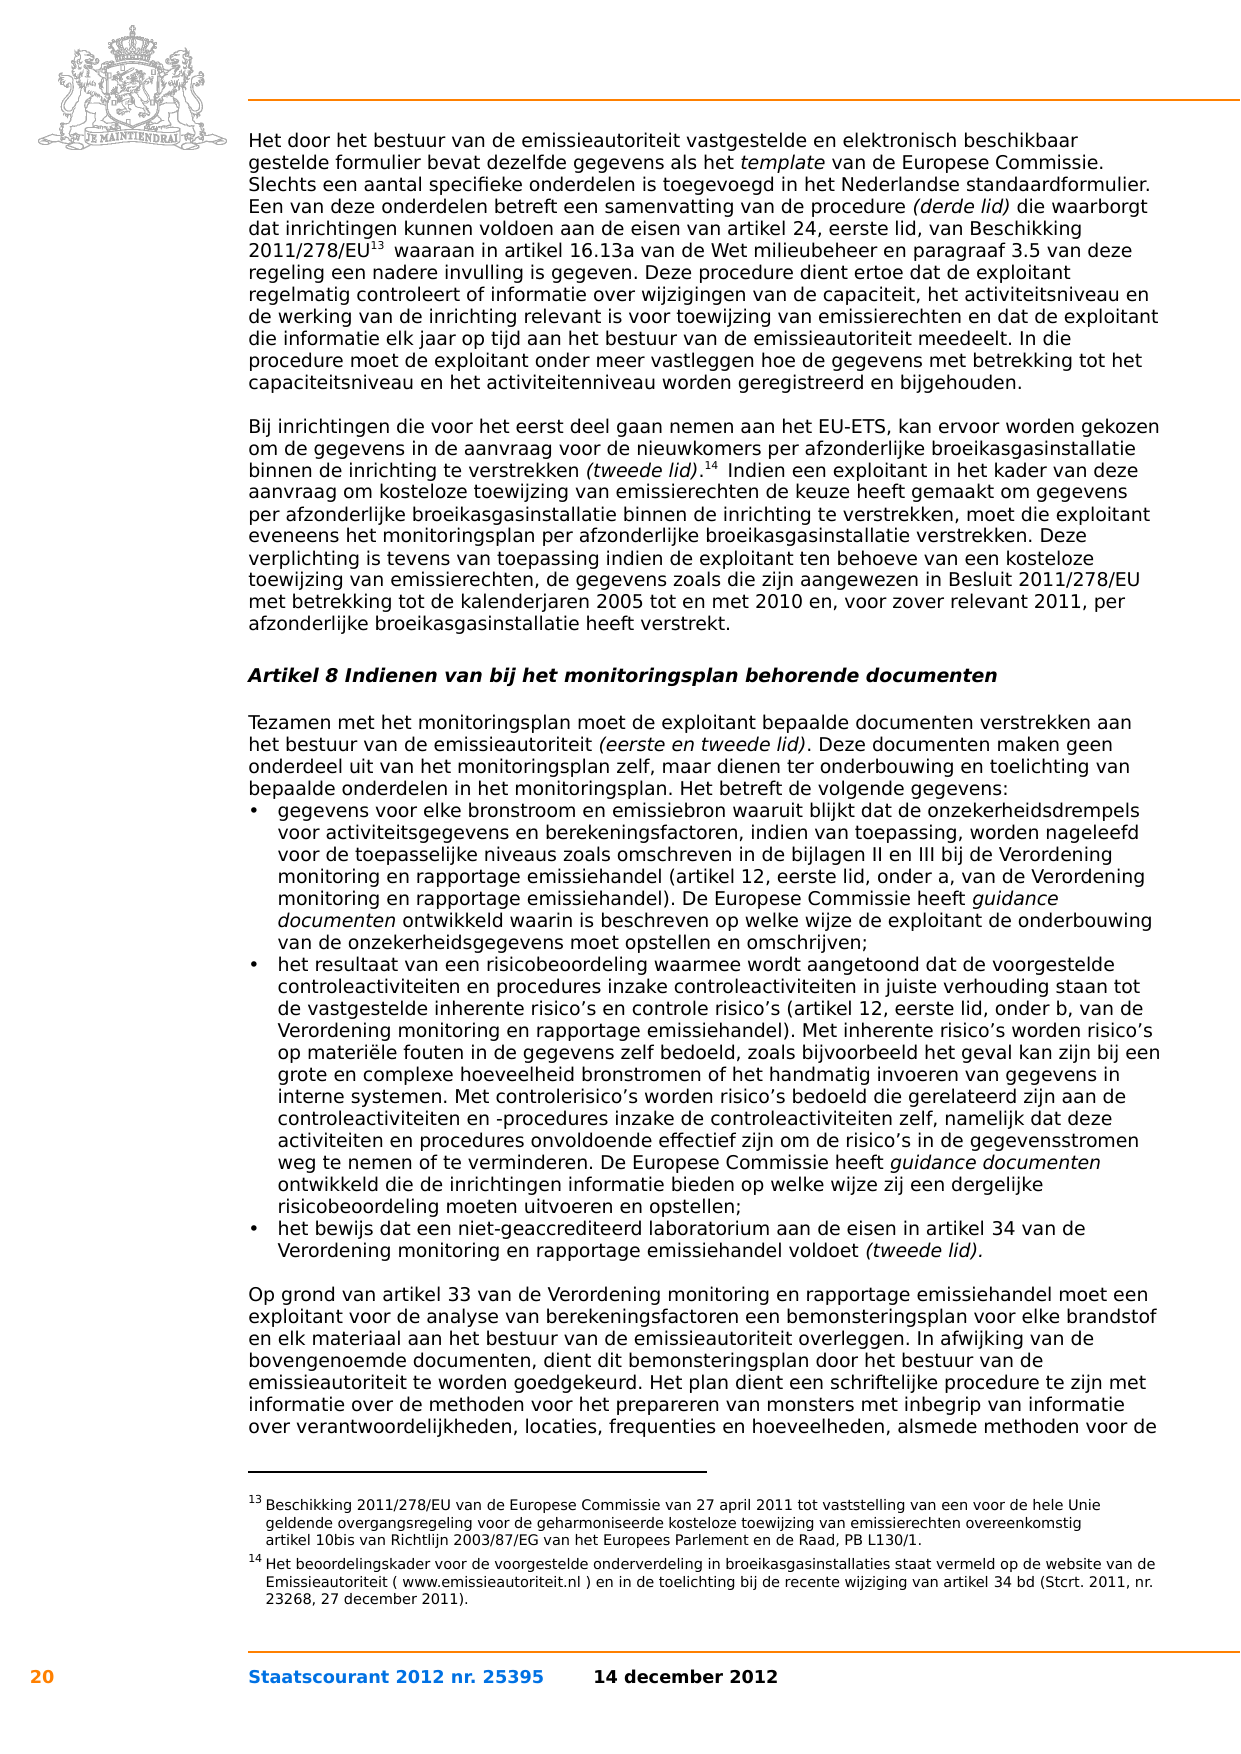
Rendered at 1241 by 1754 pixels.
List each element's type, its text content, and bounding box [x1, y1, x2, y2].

text Op grond van artikel 33 van de Verordening monitoring en rapportage emissiehandel moet een exploitant voor de analyse van berekeningsfactoren een bemonsteringsplan voor elke brandstof en elk materiaal aan het bestuur van de emissieautoriteit overleggen. In afwijking van de bovengenoemde documenten, dient dit bemonsteringsplan door het bestuur van de emissieautoriteit te worden goedgekeurd. Het plan dient een schriftelijke procedure te zijn met informatie over de methoden voor het prepareren van monsters met inbegrip van informatie over verantwoordelijkheden, locaties, frequenties en hoeveelheden, alsmede methoden voor de [248, 1284, 1163, 1437]
text Bij inrichtingen die voor het eerst deel gaan nemen aan het EU-ETS, kan ervoor worden gekozen om de gegevens in de aanvraag voor de nieuwkomers per afzonderlijke broeikasgasinstallatie binnen de inrichting te verstrekken (tweede lid). Indien een exploitant in het kader van deze aanvraag om kosteloze toewijzing van emissierechten de keuze heeft gemaakt om gegevens per afzonderlijke broeikasgasinstallatie binnen de inrichting te verstrekken, moet die exploitant eveneens het monitoringsplan per afzonderlijke broeikasgasinstallatie verstrekken. Deze verplichting is tevens van toepassing indien de exploitant ten behoeve van een kosteloze toewijzing van emissierechten, de gegevens zoals die zijn aangewezen in Besluit 2011/278/EU met betrekking tot de kalenderjaren 2005 tot en met 2010 en, voor zover relevant 2011, per afzonderlijke broeikasgasinstallatie heeft verstrekt. [248, 416, 1163, 635]
text Beschikking 2011/278/EU van de Europese Commissie van 27 april 2011 tot vaststelling van een voor de hele Unie geldende overgangsregeling voor de geharmoniseerde kosteloze toewijzing van emissierechten overeenkomstig artikel 10bis van Richtlijn 2003/87/EG van het Europees Parlement en de Raad, PB L130/1. [248, 1493, 1163, 1549]
text Het beoordelingskader voor de voorgestelde onderverdeling in broeikasgasinstallaties staat vermeld op de website van de Emissieautoriteit ( www.emissieautoriteit.nl ) en in de toelichting bij de recente wijziging van artikel 34 bd (Stcrt. 2011, nr. 23268, 27 december 2011). [248, 1552, 1163, 1608]
text Het door het bestuur van de emissieautoriteit vastgestelde en elektronisch beschikbaar gestelde formulier bevat dezelfde gegevens als het template van de Europese Commissie. Slechts een aantal specifieke onderdelen is toegevoegd in het Nederlandse standaardformulier. Een van deze onderdelen betreft een samenvatting van de procedure (derde lid) die waarborgt dat inrichtingen kunnen voldoen aan de eisen van artikel 24, eerste lid, van Beschikking 2011/278/EU waaraan in artikel 16.13a van de Wet milieubeheer en paragraaf 3.5 van deze regeling een nadere invulling is gegeven. Deze procedure dient ertoe dat de exploitant regelmatig controleert of informatie over wijzigingen van de capaciteit, het activiteitsniveau en de werking van de inrichting relevant is voor toewijzing van emissierechten en dat de exploitant die informatie elk jaar op tijd aan het bestuur van de emissieautoriteit meedeelt. In die procedure moet de exploitant onder meer vastleggen hoe de gegevens met betrekking tot het capaciteitsniveau en het activiteitenniveau worden geregistreerd en bijgehouden. [248, 130, 1163, 394]
text • het resultaat van een risicobeoordeling waarmee wordt aangetoond dat de voorgestelde controleactiviteiten en procedures inzake controleactiviteiten in juiste verhouding staan tot de vastgestelde inherente risico’s en controle risico’s (artikel 12, eerste lid, onder b, van de Verordening monitoring en rapportage emissiehandel). Met inherente risico’s worden risico’s op materiële fouten in de gegevens zelf bedoeld, zoals bijvoorbeeld het geval kan zijn bij een grote en complexe hoeveelheid bronstromen of het handmatig invoeren van gegevens in interne systemen. Met controlerisico’s worden risico’s bedoeld die gerelateerd zijn aan de controleactiviteiten en -procedures inzake de controleactiviteiten zelf, namelijk dat deze activiteiten en procedures onvoldoende effectief zijn om de risico’s in de gegevensstromen weg te nemen of te verminderen. De Europese Commissie heeft guidance documenten ontwikkeld die de inrichtingen informatie bieden op welke wijze zij een dergelijke risicobeoordeling moeten uitvoeren en opstellen; [248, 954, 1163, 1218]
picture [38, 25, 227, 150]
text Tezamen met het monitoringsplan moet de exploitant bepaalde documenten verstrekken aan het bestuur van de emissieautoriteit (eerste en tweede lid). Deze documenten maken geen onderdeel uit van het monitoringsplan zelf, maar dienen ter onderbouwing en toelichting van bepaalde onderdelen in het monitoringsplan. Het betreft de volgende gegevens: [248, 712, 1163, 800]
text • het bewijs dat een niet-geaccrediteerd laboratorium aan de eisen in artikel 34 van de Verordening monitoring en rapportage emissiehandel voldoet (tweede lid). [248, 1218, 1163, 1262]
text • gegevens voor elke bronstroom en emissiebron waaruit blijkt dat de onzekerheidsdrempels voor activiteitsgegevens en berekeningsfactoren, indien van toepassing, worden nageleefd voor de toepasselijke niveaus zoals omschreven in de bijlagen II en III bij de Verordening monitoring en rapportage emissiehandel (artikel 12, eerste lid, onder a, van de Verordening monitoring en rapportage emissiehandel). De Europese Commissie heeft guidance documenten ontwikkeld waarin is beschreven op welke wijze de exploitant de onderbouwing van de onzekerheidsgegevens moet opstellen en omschrijven; [248, 800, 1163, 954]
subtitle Artikel 8 Indienen van bij het monitoringsplan behorende documenten [248, 665, 1163, 687]
